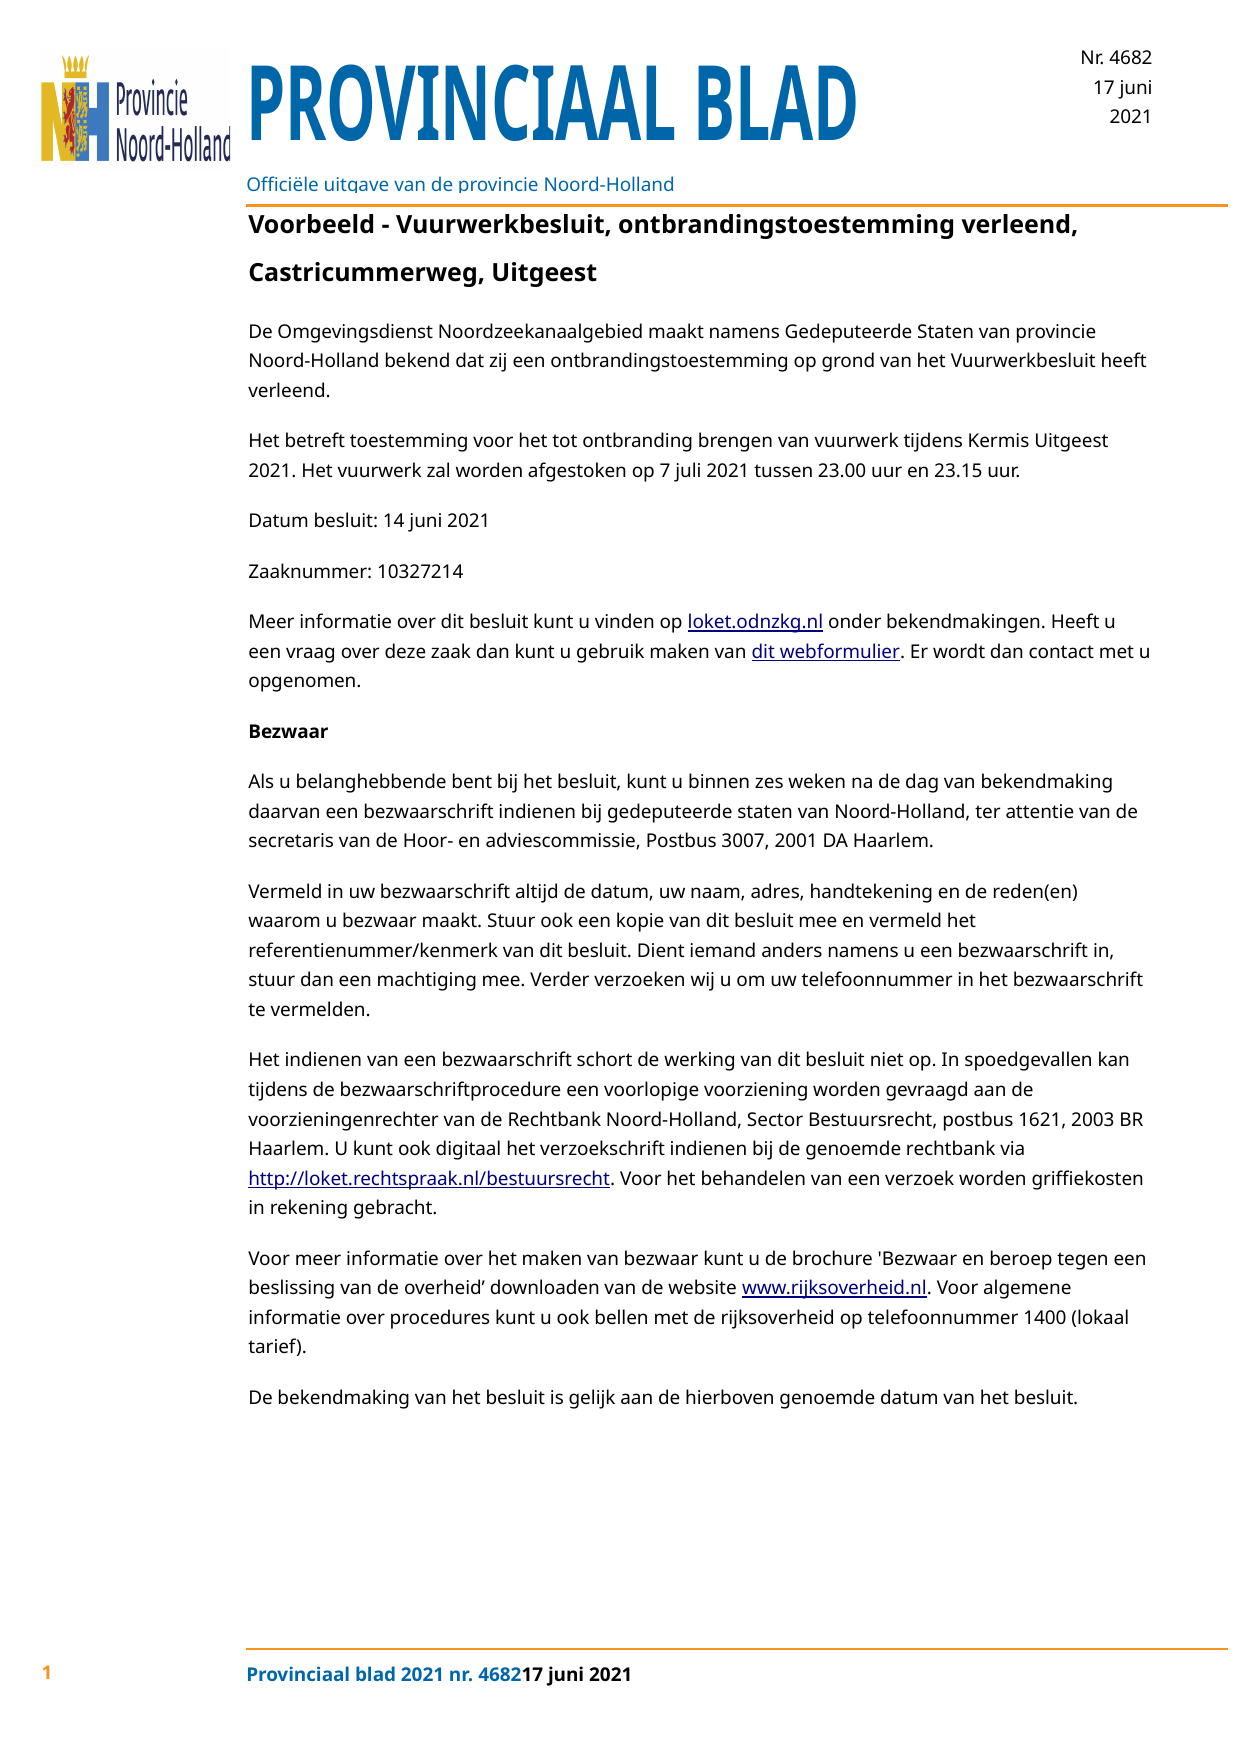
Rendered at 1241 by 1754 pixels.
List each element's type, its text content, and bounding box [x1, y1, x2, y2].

text De bekendmaking van het besluit is gelijk aan de hierboven genoemde datum van het besluit. [248, 1384, 1152, 1410]
text Voor meer informatie over het maken van bezwaar kunt u de brochure 'Bezwaar en beroep tegen een beslissing van de overheid’ downloaden van de website www.rijksoverheid.nl. Voor algemene informatie over procedures kunt u ook bellen met de rijksoverheid op telefoonnummer 1400 (lokaal tarief). [248, 1245, 1152, 1359]
text Voorbeeld - Vuurwerkbesluit, ontbrandingstoestemming verleend, Castricummerweg, Uitgeest [248, 207, 1152, 288]
text Als u belanghebbende bent bij het besluit, kunt u binnen zes weken na de dag van bekendmaking daarvan een bezwaarschrift indienen bij gedeputeerde staten van Noord-Holland, ter attentie van de secretaris van de Hoor- en adviescommissie, Postbus 3007, 2001 DA Haarlem. [248, 768, 1152, 853]
picture [41, 47, 231, 172]
text Vermeld in uw bezwaarschrift altijd de datum, uw naam, adres, handtekening en de reden(en) waarom u bezwaar maakt. Stuur ook een kopie van dit besluit mee en vermeld het referentienummer/kenmerk van dit besluit. Dient iemand anders namens u een bezwaarschrift in, stuur dan een machtiging mee. Verder verzoeken wij u om uw telefoonnummer in het bezwaarschrift te vermelden. [248, 878, 1152, 1022]
text Zaaknummer: 10327214 [248, 558, 1152, 584]
text Het indienen van een bezwaarschrift schort de werking van dit besluit niet op. In spoedgevallen kan tijdens de bezwaarschriftprocedure een voorlopige voorziening worden gevraagd aan de voorzieningenrechter van de Rechtbank Noord-Holland, Sector Bestuursrecht, postbus 1621, 2003 BR Haarlem. U kunt ook digitaal het verzoekschrift indienen bij de genoemde rechtbank via http://loket.rechtspraak.nl/bestuursrecht. Voor het behandelen van een verzoek worden griffiekosten in rekening gebracht. [248, 1047, 1152, 1220]
text Het betreft toestemming voor het tot ontbranding brengen van vuurwerk tijdens Kermis Uitgeest 2021. Het vuurwerk zal worden afgestoken op 7 juli 2021 tussen 23.00 uur en 23.15 uur. [248, 427, 1152, 483]
text Datum besluit: 14 juni 2021 [248, 507, 1152, 533]
text De Omgevingsdienst Noordzeekanaalgebied maakt namens Gedeputeerde Staten van provincie Noord-Holland bekend dat zij een ontbrandingstoestemming op grond van het Vuurwerkbesluit heeft verleend. [248, 318, 1152, 403]
text Meer informatie over dit besluit kunt u vinden op loket.odnzkg.nl onder bekendmakingen. Heeft u een vraag over deze zaak dan kunt u gebruik maken van dit webformulier. Er wordt dan contact met u opgenomen. [248, 608, 1152, 693]
text Bezwaar [248, 718, 1152, 744]
